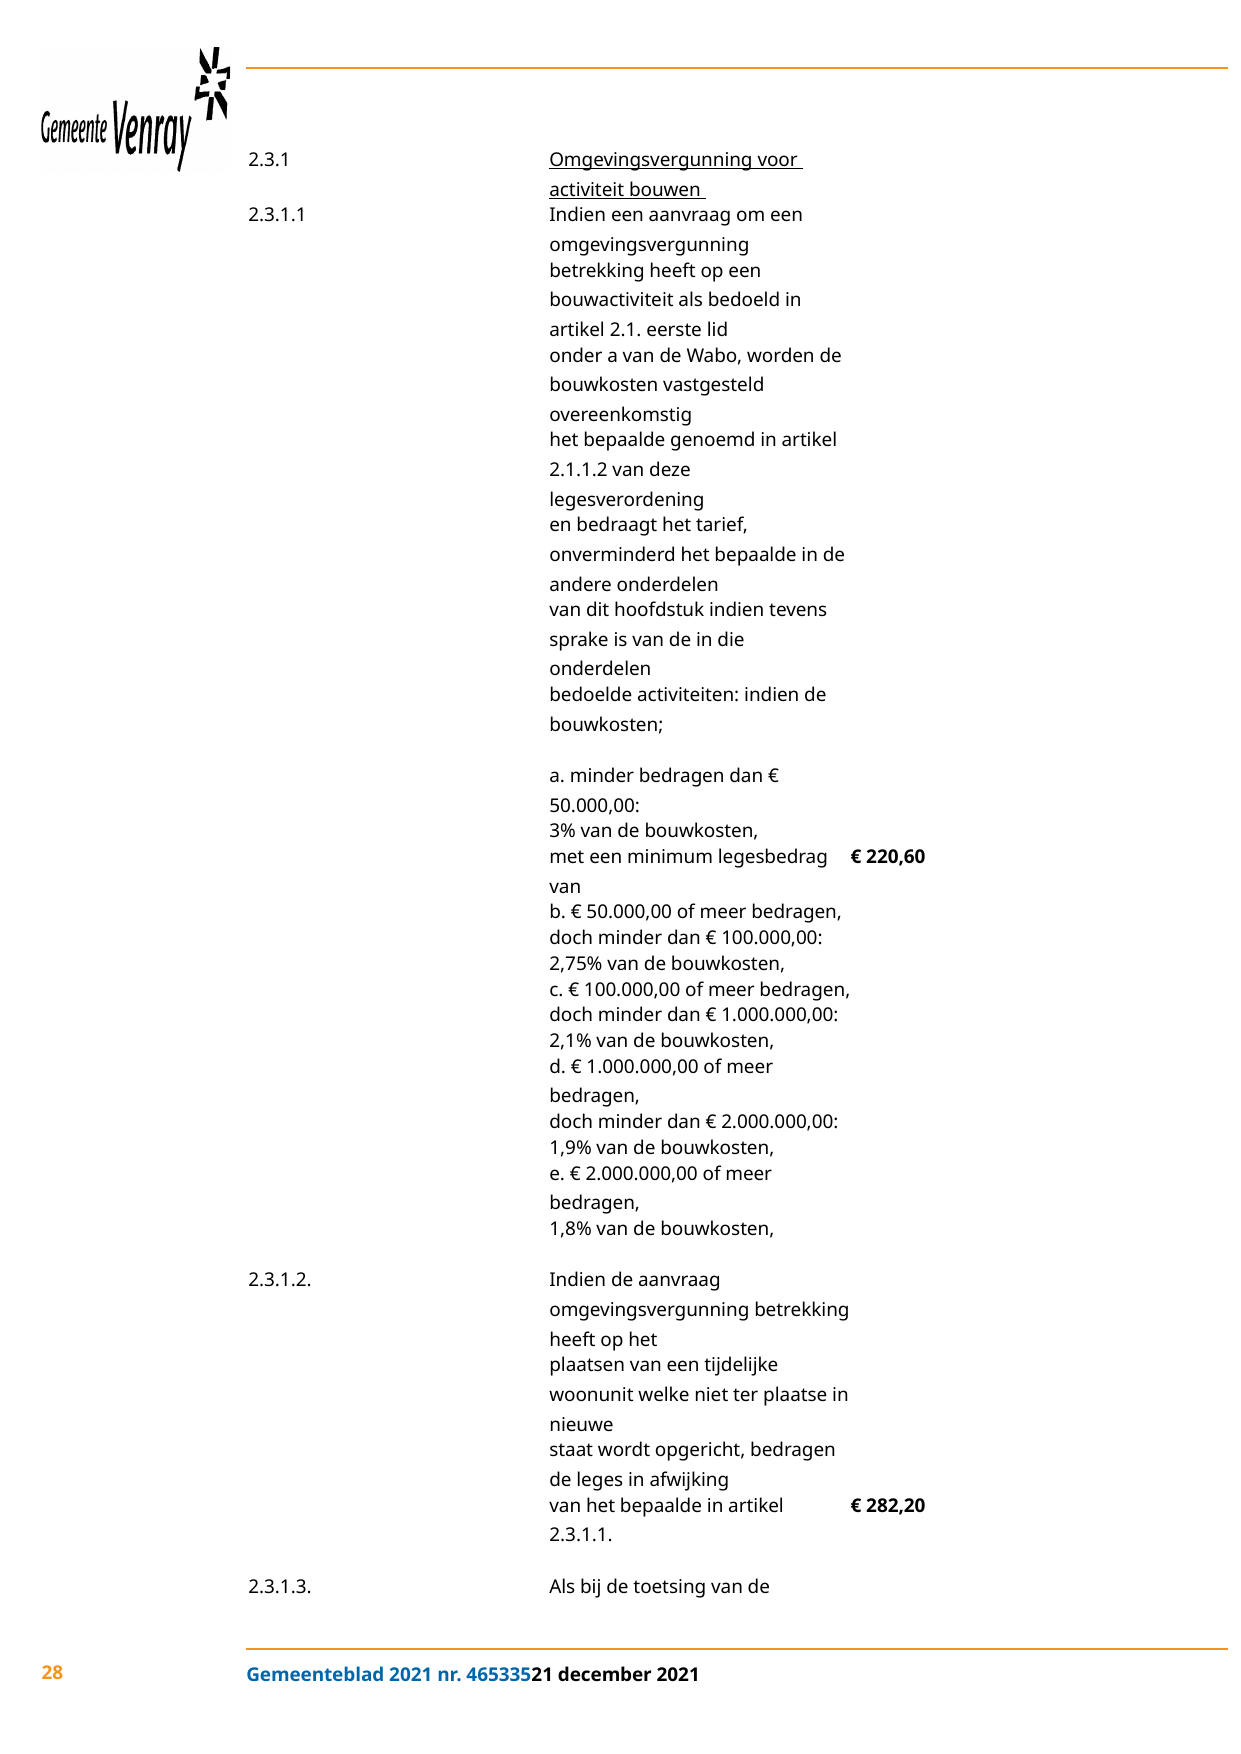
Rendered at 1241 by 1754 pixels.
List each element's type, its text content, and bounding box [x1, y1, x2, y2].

table_cell 2,1% van de bouwkosten, [549, 1028, 850, 1053]
table_cell [248, 596, 549, 681]
table_cell [248, 1241, 549, 1267]
table_cell [248, 818, 549, 843]
table_cell [248, 512, 549, 596]
table_cell [248, 121, 549, 146]
table_cell 1,9% van de bouwkosten, [549, 1134, 850, 1160]
table_cell [248, 1215, 549, 1241]
table_cell [850, 925, 1152, 950]
table_cell [248, 950, 549, 976]
table_cell Indien de aanvraag omgevingsvergunning betrekking heeft op het [549, 1267, 850, 1352]
table_cell staat wordt opgericht, bedragen de leges in afwijking [549, 1436, 850, 1492]
table_cell [248, 844, 549, 899]
table_cell [850, 1053, 1152, 1108]
table_cell [850, 1573, 1152, 1598]
table_cell en bedraagt het tarief, onverminderd het bepaalde in de andere onderdelen [549, 512, 850, 596]
table_cell 2,75% van de bouwkosten, [549, 950, 850, 976]
table_cell [850, 342, 1152, 427]
table_cell [549, 95, 850, 121]
table_cell [850, 763, 1152, 818]
table_cell [850, 1267, 1152, 1352]
table_cell bedoelde activiteiten: indien de bouwkosten; [549, 681, 850, 737]
table_cell e. € 2.000.000,00 of meer bedragen, [549, 1160, 850, 1215]
table_cell van dit hoofdstuk indien tevens sprake is van de in die onderdelen [549, 596, 850, 681]
table_cell [248, 1109, 549, 1134]
table_cell Als bij de toetsing van de [549, 1573, 850, 1598]
table_cell [850, 950, 1152, 976]
table_cell [248, 1134, 549, 1160]
table_cell doch minder dan € 100.000,00: [549, 925, 850, 950]
table_cell [850, 202, 1152, 257]
table_cell [248, 763, 549, 818]
table_cell doch minder dan € 2.000.000,00: [549, 1109, 850, 1134]
table_cell 2.3.1 [248, 146, 549, 202]
table_cell [248, 976, 549, 1002]
table_cell [850, 1215, 1152, 1241]
picture [41, 47, 231, 172]
table_cell c. € 100.000,00 of meer bedragen, [549, 976, 850, 1002]
table_cell [850, 121, 1152, 146]
table_cell [850, 146, 1152, 202]
table_cell [850, 1002, 1152, 1027]
table_cell [248, 925, 549, 950]
table_cell b. € 50.000,00 of meer bedragen, [549, 899, 850, 924]
table_cell [248, 1160, 549, 1215]
table_cell [850, 1028, 1152, 1053]
table_cell a. minder bedragen dan € 50.000,00: [549, 763, 850, 818]
table_cell 2.3.1.2. [248, 1267, 549, 1352]
table_cell [248, 1002, 549, 1027]
table_cell [850, 1352, 1152, 1436]
table_cell [248, 427, 549, 512]
table_cell [850, 681, 1152, 737]
table_cell [850, 427, 1152, 512]
table_cell 2.3.1.3. [248, 1573, 549, 1598]
table_cell [549, 121, 850, 146]
table_cell [850, 818, 1152, 843]
table_cell [248, 1436, 549, 1492]
table_cell [549, 1241, 850, 1267]
table_cell [850, 95, 1152, 121]
table_cell Indien een aanvraag om een omgevingsvergunning [549, 202, 850, 257]
table_cell doch minder dan € 1.000.000,00: [549, 1002, 850, 1027]
table_cell [850, 1160, 1152, 1215]
table_cell [850, 1134, 1152, 1160]
table_cell 2.3.1.1 [248, 202, 549, 257]
table_cell [850, 899, 1152, 924]
table_cell betrekking heeft op een bouwactiviteit als bedoeld in artikel 2.1. eerste lid [549, 257, 850, 342]
table_cell [850, 1547, 1152, 1573]
table_cell [248, 257, 549, 342]
table_cell [850, 1241, 1152, 1267]
table_cell [248, 1492, 549, 1547]
table_cell [850, 596, 1152, 681]
table_cell [549, 737, 850, 762]
table_cell d. € 1.000.000,00 of meer bedragen, [549, 1053, 850, 1108]
table_cell [248, 737, 549, 762]
table_cell [850, 512, 1152, 596]
table_cell € 282,20 [850, 1492, 1152, 1547]
table_cell plaatsen van een tijdelijke woonunit welke niet ter plaatse in nieuwe [549, 1352, 850, 1436]
table_cell met een minimum legesbedrag van [549, 844, 850, 899]
table_cell € 220,60 [850, 844, 1152, 899]
table_cell [248, 342, 549, 427]
table_cell [248, 681, 549, 737]
table_cell [248, 1028, 549, 1053]
table_cell onder a van de Wabo, worden de bouwkosten vastgesteld overeenkomstig [549, 342, 850, 427]
table_cell [850, 257, 1152, 342]
table_cell [248, 1352, 549, 1436]
table_cell [850, 1436, 1152, 1492]
table_cell [850, 737, 1152, 762]
table_cell van het bepaalde in artikel 2.3.1.1. [549, 1492, 850, 1547]
table_cell [549, 1547, 850, 1573]
table_cell 1,8% van de bouwkosten, [549, 1215, 850, 1241]
table_cell 3% van de bouwkosten, [549, 818, 850, 843]
table_cell [248, 1547, 549, 1573]
table_cell [850, 1109, 1152, 1134]
table_cell het bepaalde genoemd in artikel 2.1.1.2 van deze legesverordening [549, 427, 850, 512]
table_cell [248, 95, 549, 121]
table_cell [248, 1053, 549, 1108]
table_cell Omgevingsvergunning voor activiteit bouwen [549, 146, 850, 202]
table_cell [850, 976, 1152, 1002]
table_cell [248, 899, 549, 924]
